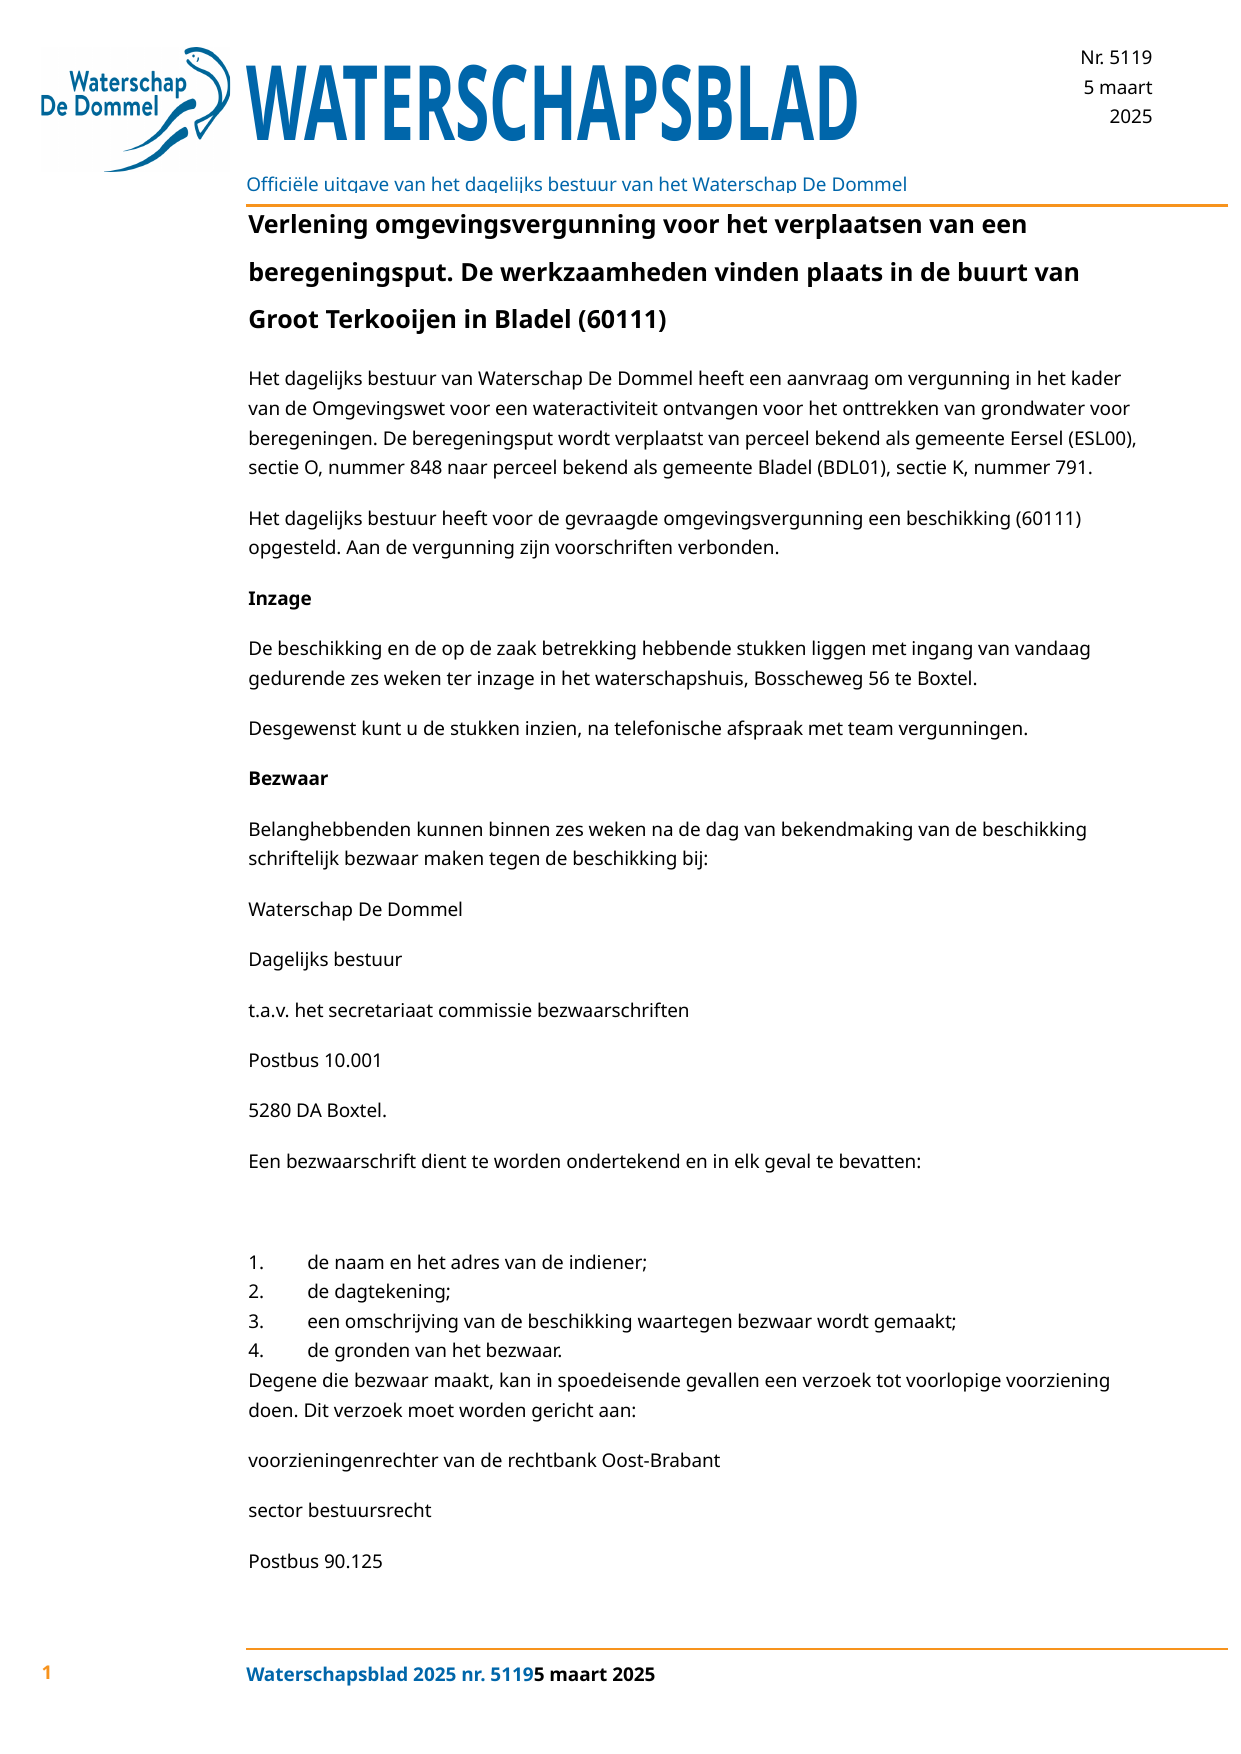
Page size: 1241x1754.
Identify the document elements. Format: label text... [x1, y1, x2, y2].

list de dagtekening; [248, 1278, 1152, 1304]
text Een bezwaarschrift dient te worden ondertekend en in elk geval te bevatten: [248, 1148, 1152, 1174]
text t.a.v. het secretariaat commissie bezwaarschriften [248, 997, 1152, 1022]
list de naam en het adres van de indiener; [248, 1249, 1152, 1274]
text De beschikking en de op de zaak betrekking hebbende stukken liggen met ingang van vandaag gedurende zes weken ter inzage in het waterschapshuis, Bosscheweg 56 te Boxtel. [248, 635, 1152, 690]
picture [198, 118, 210, 131]
picture [204, 47, 231, 76]
text voorzieningenrechter van de rechtbank Oost-Brabant [248, 1447, 1152, 1473]
text Verlening omgevingsvergunning voor het verplaatsen van een beregeningsput. De werkzaamheden vinden plaats in de buurt van Groot Terkooijen in Bladel (60111) [248, 207, 1152, 336]
picture [45, 99, 51, 111]
text Degene die bezwaar maakt, kan in spoedeisende gevallen een verzoek tot voorlopige voorziening doen. Dit verzoek moet worden gericht aan: [248, 1367, 1152, 1422]
text Waterschap De Dommel [248, 896, 1152, 922]
list de gronden van het bezwaar. [248, 1338, 1152, 1363]
text Postbus 10.001 [248, 1047, 1152, 1073]
list een omschrijving van de beschikking waartegen bezwaar wordt gemaakt; [248, 1308, 1152, 1334]
text Bezwaar [248, 766, 1152, 791]
picture [41, 47, 231, 172]
text 5280 DA Boxtel. [248, 1098, 1152, 1123]
text Belanghebbenden kunnen binnen zes weken na de dag van bekendmaking van de beschikking schriftelijk bezwaar maken tegen de beschikking bij: [248, 816, 1152, 871]
text Het dagelijks bestuur heeft voor de gevraagde omgevingsvergunning een beschikking (60111) opgesteld. Aan de vergunning zijn voorschriften verbonden. [248, 505, 1152, 560]
text Inzage [248, 585, 1152, 610]
text sector bestuursrecht [248, 1498, 1152, 1523]
text Dagelijks bestuur [248, 946, 1152, 972]
text Het dagelijks bestuur van Waterschap De Dommel heeft een aanvraag om vergunning in het kader van de Omgevingswet voor een wateractiviteit ontvangen voor het onttrekken van grondwater voor beregeningen. De beregeningsput wordt verplaatst van perceel bekend als gemeente Eersel (ESL00), sectie O, nummer 848 naar perceel bekend als gemeente Bladel (BDL01), sectie K, nummer 791. [248, 366, 1152, 480]
text Postbus 90.125 [248, 1548, 1152, 1574]
text Desgewenst kunt u de stukken inzien, na telefonische afspraak met team vergunningen. [248, 715, 1152, 741]
